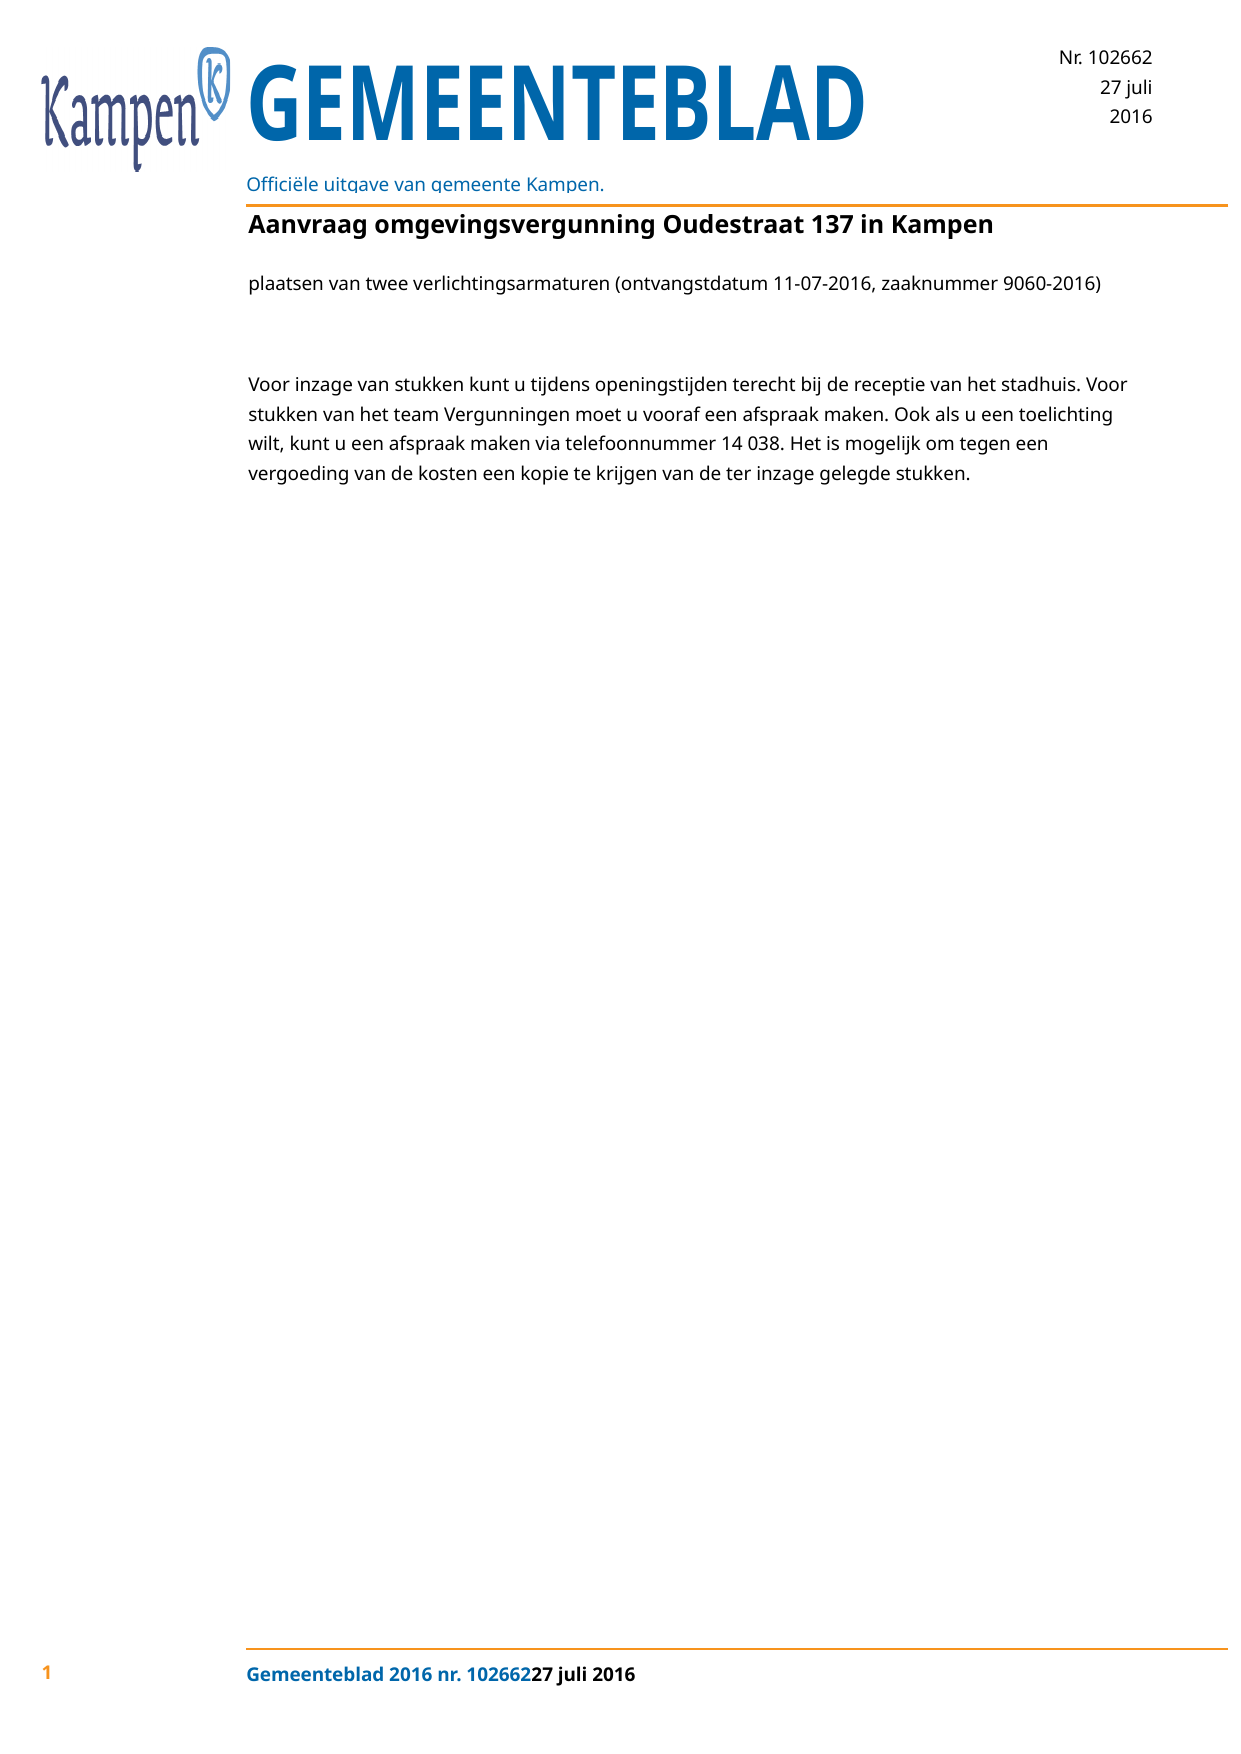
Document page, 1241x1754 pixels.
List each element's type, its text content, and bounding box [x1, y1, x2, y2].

picture [41, 47, 231, 172]
text Voor inzage van stukken kunt u tijdens openingstijden terecht bij de receptie van het stadhuis. Voor stukken van het team Vergunningen moet u vooraf een afspraak maken. Ook als u een toelichting wilt, kunt u een afspraak maken via telefoonnummer 14 038. Het is mogelijk om tegen een vergoeding van de kosten een kopie te krijgen van de ter inzage gelegde stukken. [248, 371, 1152, 486]
text plaatsen van twee verlichtingsarmaturen (ontvangstdatum 11-07-2016, zaaknummer 9060-2016) [248, 270, 1152, 296]
text Aanvraag omgevingsvergunning Oudestraat 137 in Kampen [248, 207, 1152, 241]
